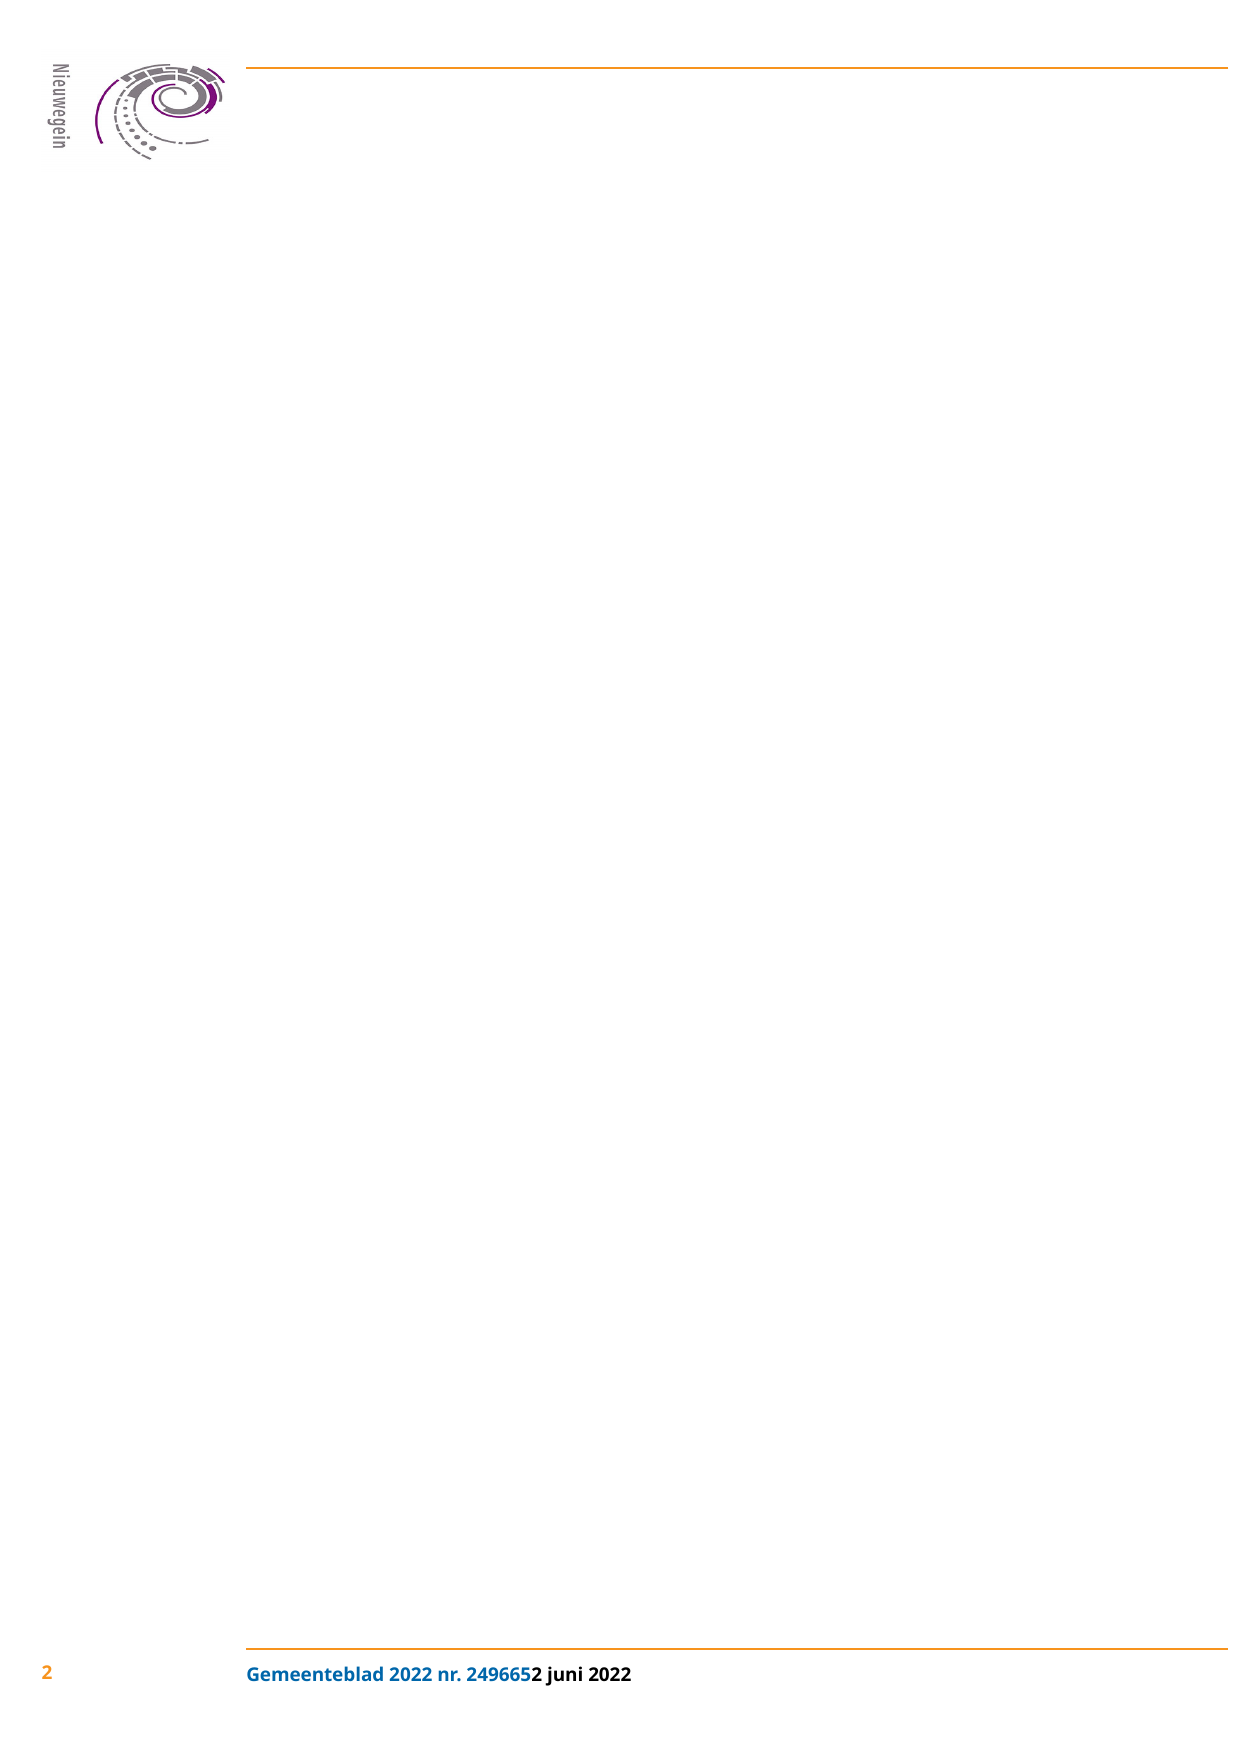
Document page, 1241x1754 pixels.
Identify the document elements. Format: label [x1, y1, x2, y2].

picture [41, 47, 231, 172]
